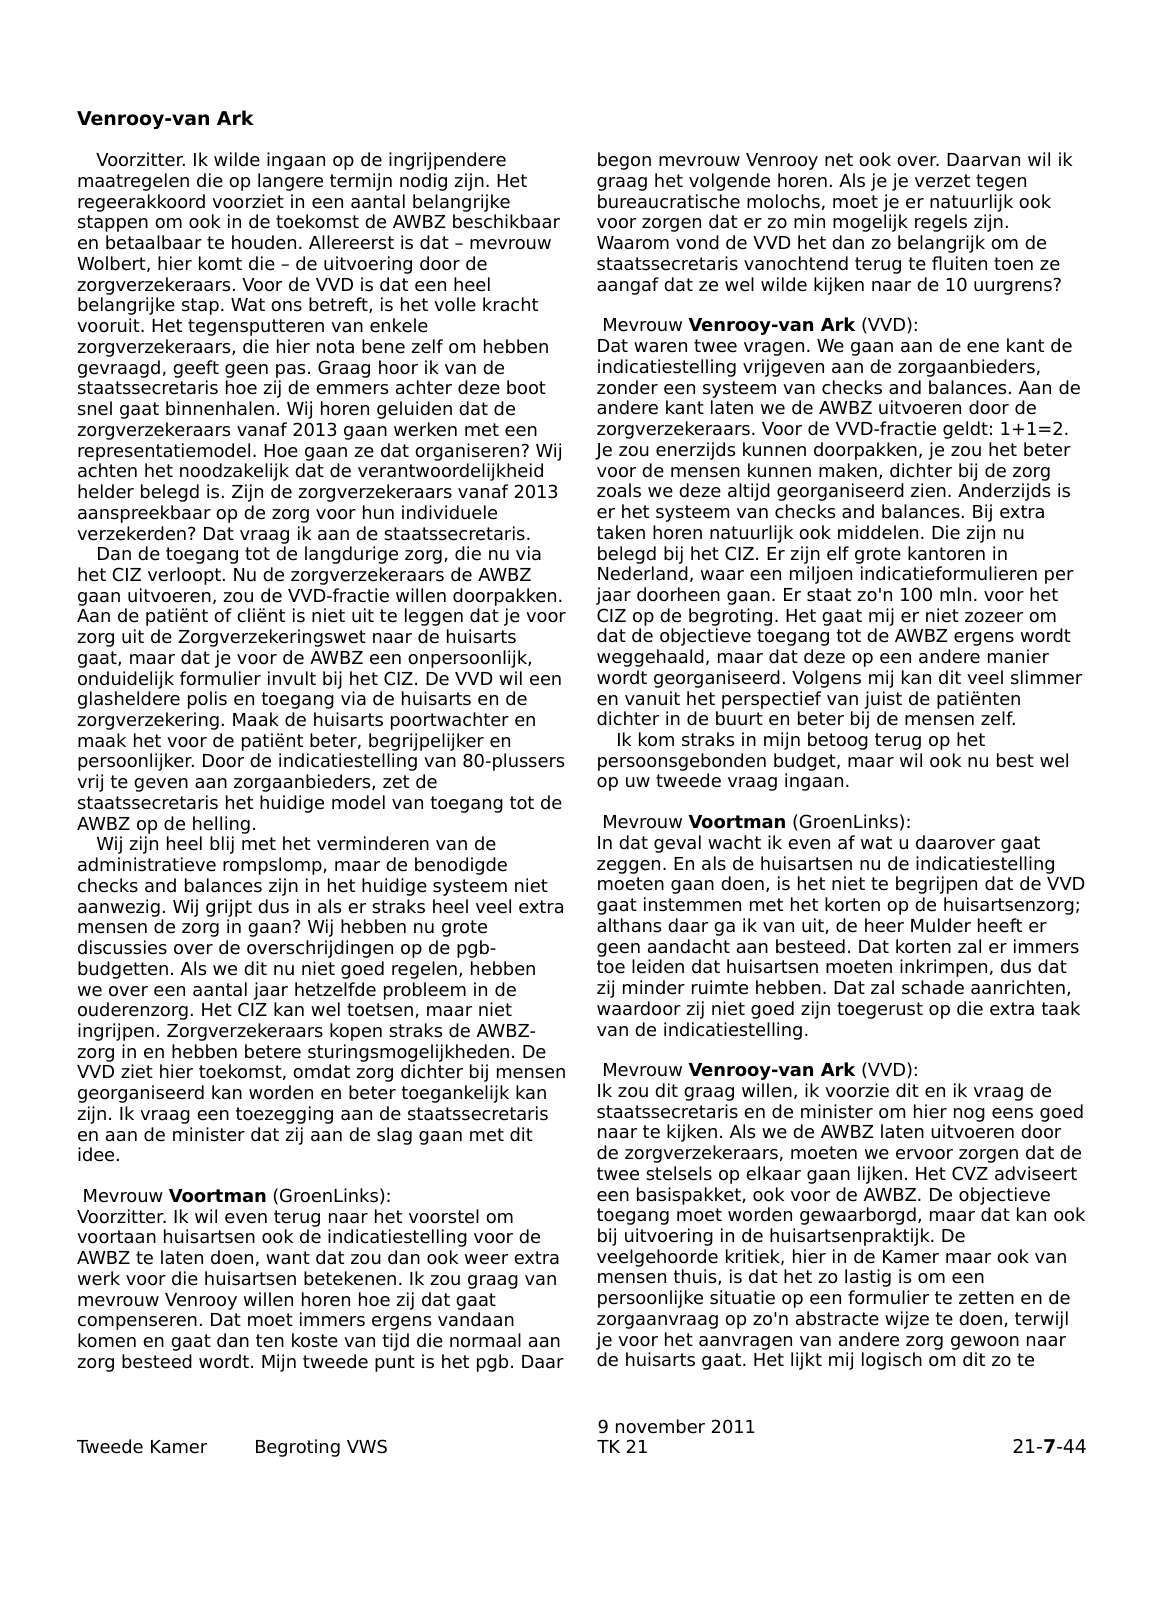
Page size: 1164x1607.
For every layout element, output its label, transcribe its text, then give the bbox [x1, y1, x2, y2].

text Ik zou dit graag willen, ik voorzie dit en ik vraag de staatssecretaris en de minister om hier nog eens goed naar te kijken. Als we de AWBZ laten uitvoeren door de zorgverzekeraars, moeten we ervoor zorgen dat de twee stelsels op elkaar gaan lijken. Het CVZ adviseert een basispakket, ook voor de AWBZ. De objectieve toegang moet worden gewaarborgd, maar dat kan ook bij uitvoering in de huisartsenpraktijk. De veelgehoorde kritiek, hier in de Kamer maar ook van mensen thuis, is dat het zo lastig is om een persoonlijke situatie op een formulier te zetten en de zorgaanvraag op zo'n abstracte wijze te doen, terwijl je voor het aanvragen van andere zorg gewoon naar de huisarts gaat. Het lijkt mij logisch om dit zo te [596, 1081, 1087, 1371]
text Dat waren twee vragen. We gaan aan de ene kant de indicatiestelling vrijgeven aan de zorgaanbieders, zonder een systeem van checks and balances. Aan de andere kant laten we de AWBZ uitvoeren door de zorgverzekeraars. Voor de VVD-fractie geldt: 1+1=2. Je zou enerzijds kunnen doorpakken, je zou het beter voor de mensen kunnen maken, dichter bij de zorg zoals we deze altijd georganiseerd zien. Anderzijds is er het systeem van checks and balances. Bij extra taken horen natuurlijk ook middelen. Die zijn nu belegd bij het CIZ. Er zijn elf grote kantoren in Nederland, waar een miljoen indicatieformulieren per jaar doorheen gaan. Er staat zo'n 100 mln. voor het CIZ op de begroting. Het gaat mij er niet zozeer om dat de objectieve toegang tot de AWBZ ergens wordt weggehaald, maar dat deze op een andere manier wordt georganiseerd. Volgens mij kan dit veel slimmer en vanuit het perspectief van juist de patiënten dichter in de buurt en beter bij de mensen zelf. [596, 336, 1087, 730]
text Ik kom straks in mijn betoog terug op het persoonsgebonden budget, maar wil ook nu best wel op uw tweede vraag ingaan. [596, 730, 1087, 792]
text In dat geval wacht ik even af wat u daarover gaat zeggen. En als de huisartsen nu de indicatiestelling moeten gaan doen, is het niet te begrijpen dat de VVD gaat instemmen met het korten op de huisartsenzorg; althans daar ga ik van uit, de heer Mulder heeft er geen aandacht aan besteed. Dat korten zal er immers toe leiden dat huisartsen moeten inkrimpen, dus dat zij minder ruimte hebben. Dat zal schade aanrichten, waardoor zij niet goed zijn toegerust op die extra taak van de indicatiestelling. [596, 833, 1087, 1040]
text Wij zijn heel blij met het verminderen van de administratieve rompslomp, maar de benodigde checks and balances zijn in het huidige systeem niet aanwezig. Wij grijpt dus in als er straks heel veel extra mensen de zorg in gaan? Wij hebben nu grote discussies over de overschrijdingen op de pgb-budgetten. Als we dit nu niet goed regelen, hebben we over een aantal jaar hetzelfde probleem in de ouderenzorg. Het CIZ kan wel toetsen, maar niet ingrijpen. Zorgverzekeraars kopen straks de AWBZ-zorg in en hebben betere sturingsmogelijkheden. De VVD ziet hier toekomst, omdat zorg dichter bij mensen georganiseerd kan worden en beter toegankelijk kan zijn. Ik vraag een toezegging aan de staatssecretaris en aan de minister dat zij aan de slag gaan met dit idee. [77, 834, 567, 1166]
text Voorzitter. Ik wil even terug naar het voorstel om voortaan huisartsen ook de indicatiestelling voor de AWBZ te laten doen, want dat zou dan ook weer extra werk voor die huisartsen betekenen. Ik zou graag van mevrouw Venrooy willen horen hoe zij dat gaat compenseren. Dat moet immers ergens vandaan komen en gaat dan ten koste van tijd die normaal aan zorg besteed wordt. Mijn tweede punt is het pgb. Daar [77, 1207, 567, 1372]
text Mevrouw Venrooy-van Ark (VVD): [596, 1060, 1087, 1081]
text Dan de toegang tot de langdurige zorg, die nu via het CIZ verloopt. Nu de zorgverzekeraars de AWBZ gaan uitvoeren, zou de VVD-fractie willen doorpakken. Aan de patiënt of cliënt is niet uit te leggen dat je voor zorg uit de Zorgverzekeringswet naar de huisarts gaat, maar dat je voor de AWBZ een onpersoonlijk, onduidelijk formulier invult bij het CIZ. De VVD wil een glasheldere polis en toegang via de huisarts en de zorgverzekering. Maak de huisarts poortwachter en maak het voor de patiënt beter, begrijpelijker en persoonlijker. Door de indicatiestelling van 80-plussers vrij te geven aan zorgaanbieders, zet de staatssecretaris het huidige model van toegang tot de AWBZ op de helling. [77, 544, 567, 834]
text Mevrouw Voortman (GroenLinks): [77, 1186, 567, 1207]
text Mevrouw Voortman (GroenLinks): [596, 812, 1087, 833]
text Voorzitter. Ik wilde ingaan op de ingrijpendere maatregelen die op langere termijn nodig zijn. Het regeerakkoord voorziet in een aantal belangrijke stappen om ook in de toekomst de AWBZ beschikbaar en betaalbaar te houden. Allereerst is dat – mevrouw Wolbert, hier komt die – de uitvoering door de zorgverzekeraars. Voor de VVD is dat een heel belangrijke stap. Wat ons betreft, is het volle kracht vooruit. Het tegensputteren van enkele zorgverzekeraars, die hier nota bene zelf om hebben gevraagd, geeft geen pas. Graag hoor ik van de staatssecretaris hoe zij de emmers achter deze boot snel gaat binnenhalen. Wij horen geluiden dat de zorgverzekeraars vanaf 2013 gaan werken met een representatiemodel. Hoe gaan ze dat organiseren? Wij achten het noodzakelijk dat de verantwoordelijkheid helder belegd is. Zijn de zorgverzekeraars vanaf 2013 aanspreekbaar op de zorg voor hun individuele verzekerden? Dat vraag ik aan de staatssecretaris. [77, 150, 567, 544]
text begon mevrouw Venrooy net ook over. Daarvan wil ik graag het volgende horen. Als je je verzet tegen bureaucratische molochs, moet je er natuurlijk ook voor zorgen dat er zo min mogelijk regels zijn. Waarom vond de VVD het dan zo belangrijk om de staatssecretaris vanochtend terug te fluiten toen ze aangaf dat ze wel wilde kijken naar de 10 uurgrens? [596, 150, 1087, 295]
text Mevrouw Venrooy-van Ark (VVD): [596, 315, 1087, 336]
